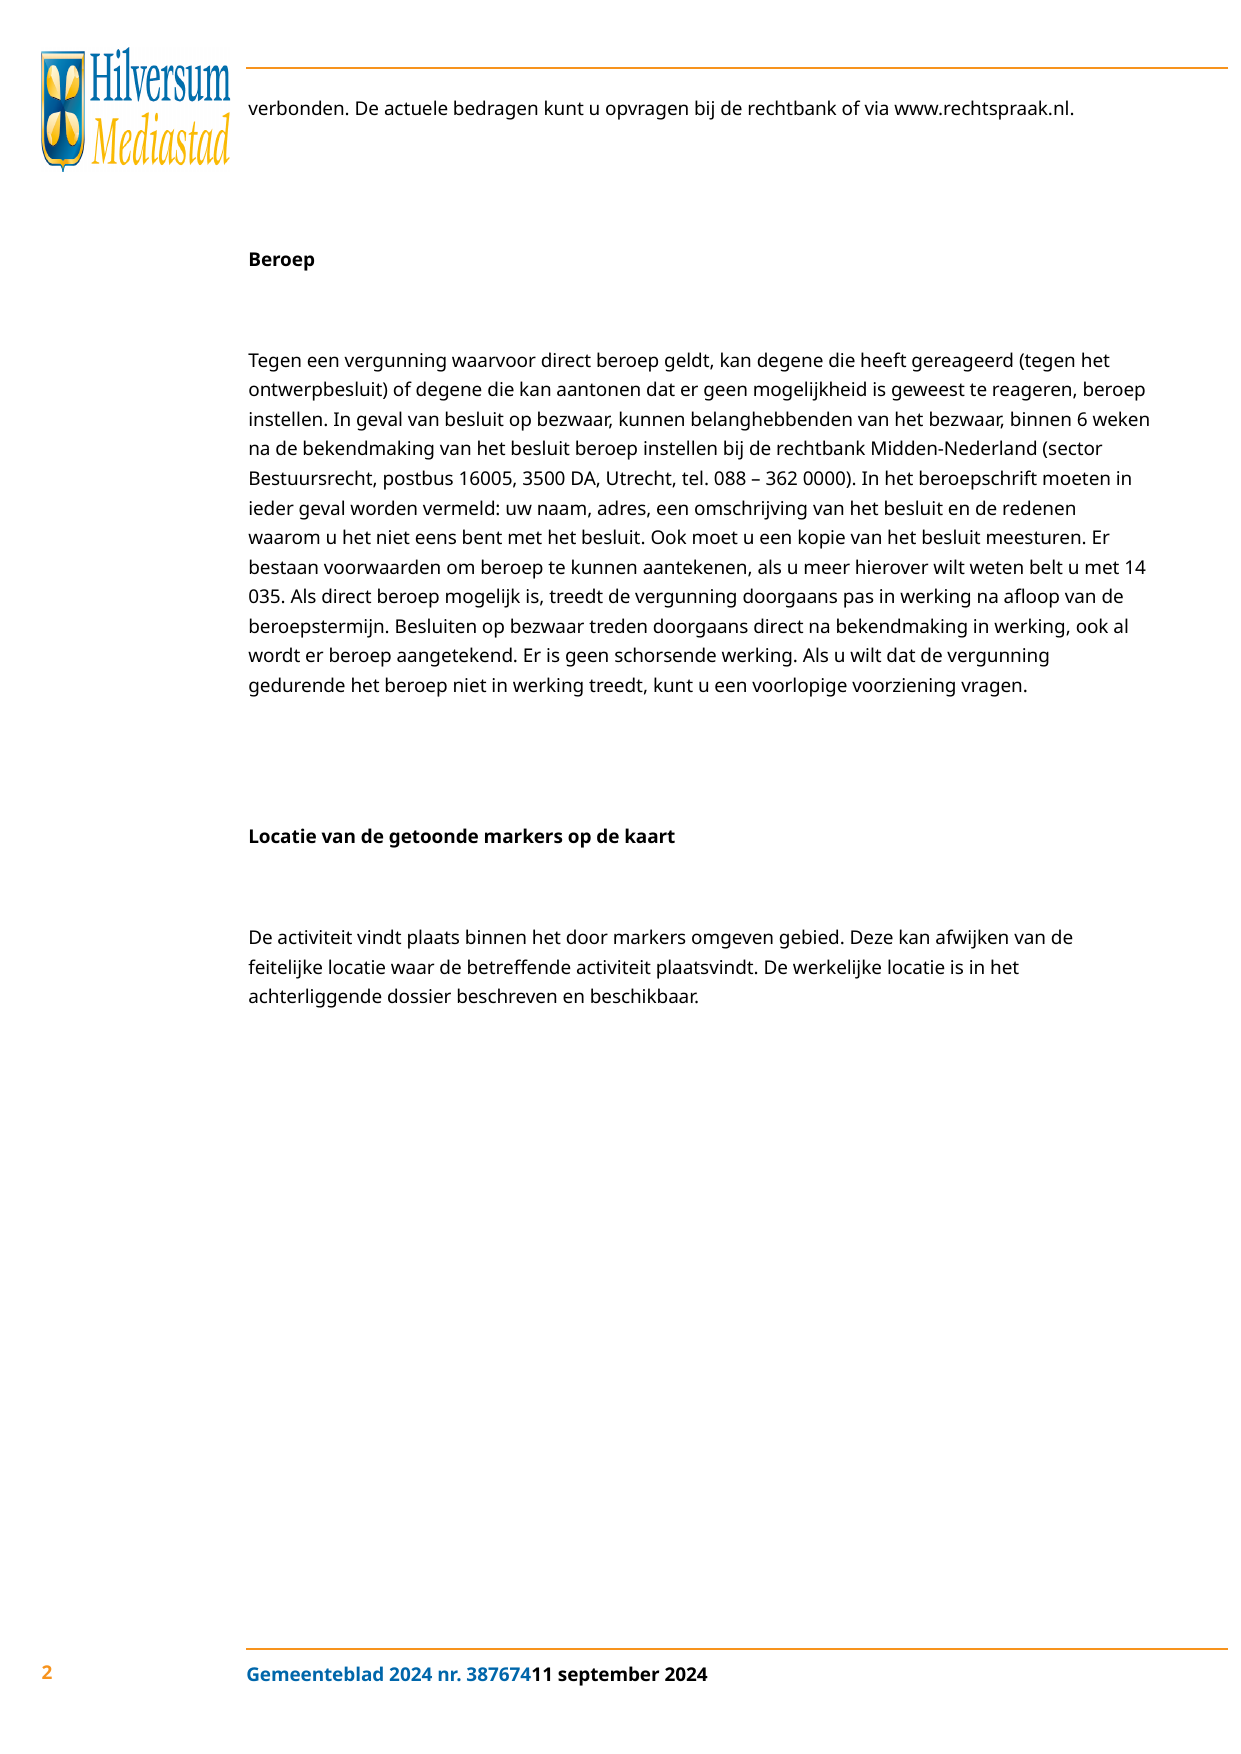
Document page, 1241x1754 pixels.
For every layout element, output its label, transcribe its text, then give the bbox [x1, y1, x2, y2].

text Tegen een vergunning waarvoor direct beroep geldt, kan degene die heeft gereageerd (tegen het ontwerpbesluit) of degene die kan aantonen dat er geen mogelijkheid is geweest te reageren, beroep instellen. In geval van besluit op bezwaar, kunnen belanghebbenden van het bezwaar, binnen 6 weken na de bekendmaking van het besluit beroep instellen bij de rechtbank Midden-Nederland (sector Bestuursrecht, postbus 16005, 3500 DA, Utrecht, tel. 088 – 362 0000). In het beroepschrift moeten in ieder geval worden vermeld: uw naam, adres, een omschrijving van het besluit en de redenen waarom u het niet eens bent met het besluit. Ook moet u een kopie van het besluit meesturen. Er bestaan voorwaarden om beroep te kunnen aantekenen, als u meer hierover wilt weten belt u met 14 035. Als direct beroep mogelijk is, treedt de vergunning doorgaans pas in werking na afloop van de beroepstermijn. Besluiten op bezwaar treden doorgaans direct na bekendmaking in werking, ook al wordt er beroep aangetekend. Er is geen schorsende werking. Als u wilt dat de vergunning gedurende het beroep niet in werking treedt, kunt u een voorlopige voorziening vragen. [248, 347, 1152, 698]
text Locatie van de getoonde markers op de kaart [248, 823, 1152, 849]
text Beroep [248, 246, 1152, 272]
text De activiteit vindt plaats binnen het door markers omgeven gebied. Deze kan afwijken van de feitelijke locatie waar de betreffende activiteit plaatsvindt. De werkelijke locatie is in het achterliggende dossier beschreven en beschikbaar. [248, 924, 1152, 1009]
picture [41, 47, 231, 172]
text verbonden. De actuele bedragen kunt u opvragen bij de rechtbank of via www.rechtspraak.nl. [248, 95, 1152, 121]
